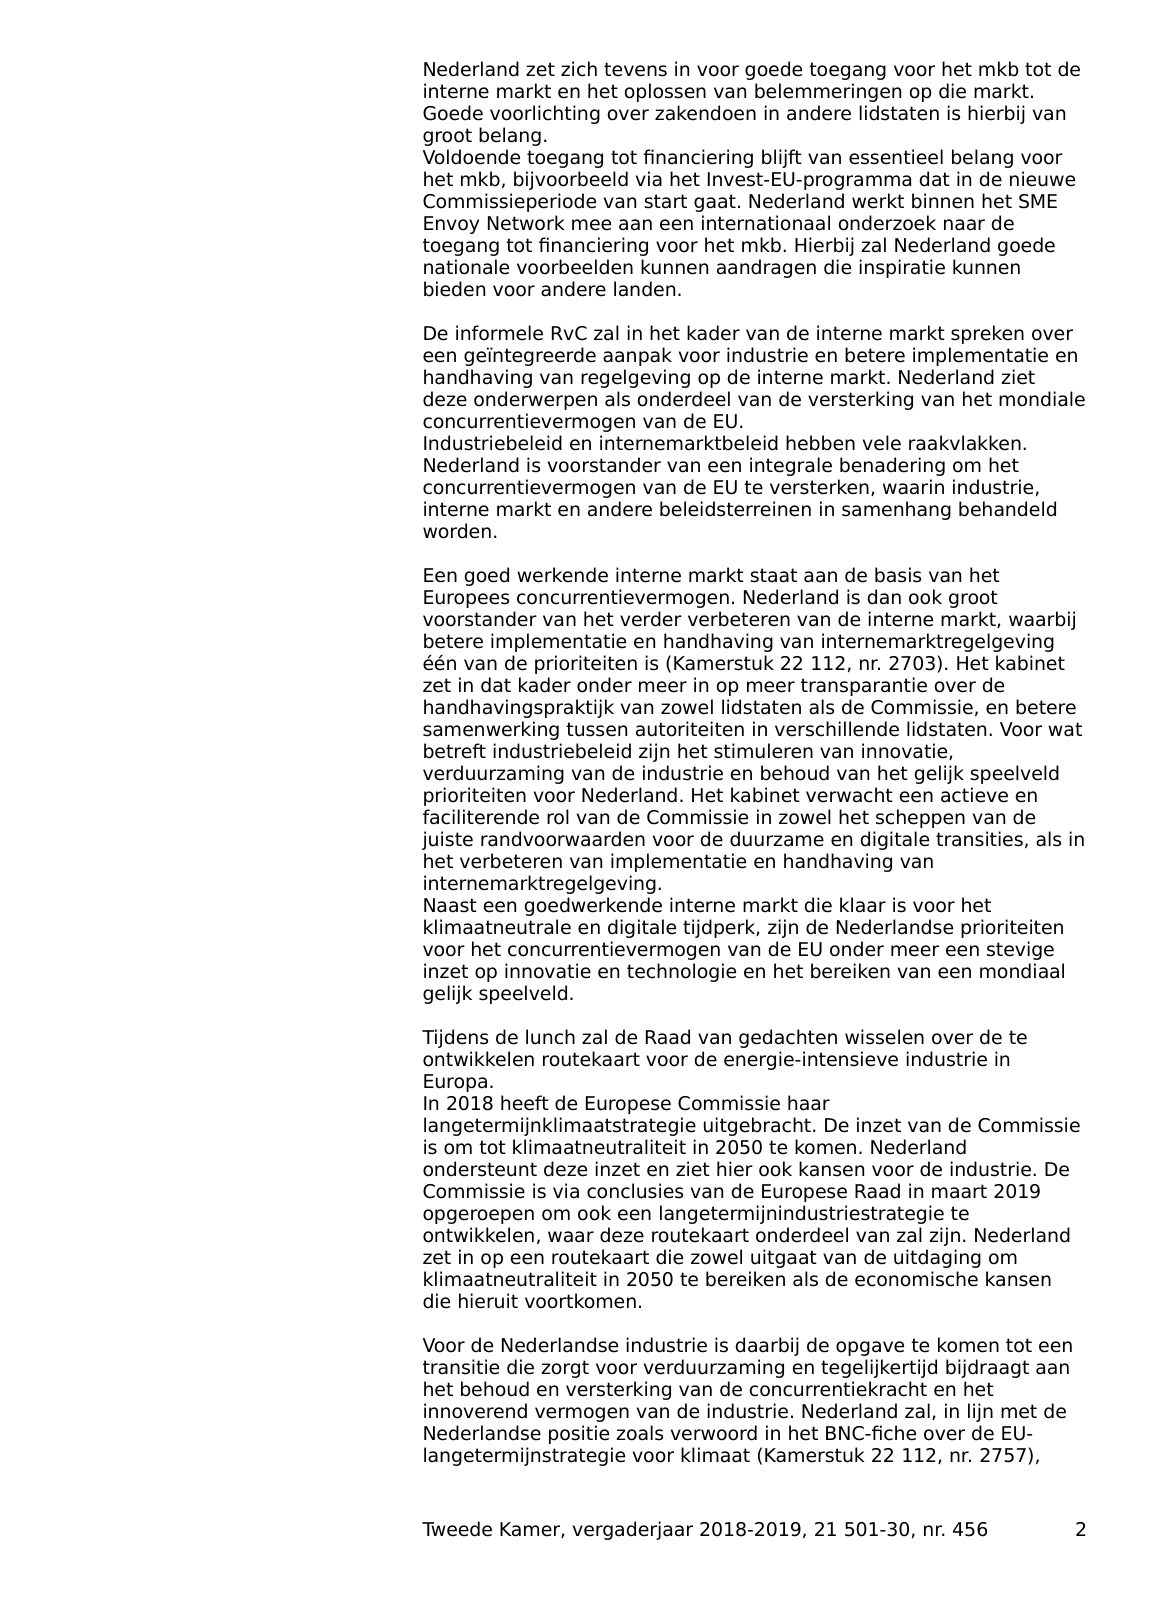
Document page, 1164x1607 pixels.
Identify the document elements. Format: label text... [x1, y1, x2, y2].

text De informele RvC zal in het kader van de interne markt spreken over een geïntegreerde aanpak voor industrie en betere implementatie en handhaving van regelgeving op de interne markt. Nederland ziet deze onderwerpen als onderdeel van de versterking van het mondiale concurrentievermogen van de EU. [422, 323, 1087, 433]
text In 2018 heeft de Europese Commissie haar langetermijnklimaatstrategie uitgebracht. De inzet van de Commissie is om tot klimaatneutraliteit in 2050 te komen. Nederland ondersteunt deze inzet en ziet hier ook kansen voor de industrie. De Commissie is via conclusies van de Europese Raad in maart 2019 opgeroepen om ook een langetermijnindustriestrategie te ontwikkelen, waar deze routekaart onderdeel van zal zijn. Nederland zet in op een routekaart die zowel uitgaat van de uitdaging om klimaatneutraliteit in 2050 te bereiken als de economische kansen die hieruit voortkomen. [422, 1093, 1087, 1312]
text Voldoende toegang tot financiering blijft van essentieel belang voor het mkb, bijvoorbeeld via het Invest-EU-programma dat in de nieuwe Commissieperiode van start gaat. Nederland werkt binnen het SME Envoy Network mee aan een internationaal onderzoek naar de toegang tot financiering voor het mkb. Hierbij zal Nederland goede nationale voorbeelden kunnen aandragen die inspiratie kunnen bieden voor andere landen. [422, 147, 1087, 301]
text Industriebeleid en internemarktbeleid hebben vele raakvlakken. Nederland is voorstander van een integrale benadering om het concurrentievermogen van de EU te versterken, waarin industrie, interne markt en andere beleidsterreinen in samenhang behandeld worden. [422, 433, 1087, 543]
text Nederland zet zich tevens in voor goede toegang voor het mkb tot de interne markt en het oplossen van belemmeringen op die markt. Goede voorlichting over zakendoen in andere lidstaten is hierbij van groot belang. [422, 59, 1087, 147]
text Naast een goedwerkende interne markt die klaar is voor het klimaatneutrale en digitale tijdperk, zijn de Nederlandse prioriteiten voor het concurrentievermogen van de EU onder meer een stevige inzet op innovatie en technologie en het bereiken van een mondiaal gelijk speelveld. [422, 895, 1087, 1004]
text Voor de Nederlandse industrie is daarbij de opgave te komen tot een transitie die zorgt voor verduurzaming en tegelijkertijd bijdraagt aan het behoud en versterking van de concurrentiekracht en het innoverend vermogen van de industrie. Nederland zal, in lijn met de Nederlandse positie zoals verwoord in het BNC-fiche over de EU-langetermijnstrategie voor klimaat (Kamerstuk 22 112, nr. 2757), [422, 1335, 1087, 1467]
text Een goed werkende interne markt staat aan de basis van het Europees concurrentievermogen. Nederland is dan ook groot voorstander van het verder verbeteren van de interne markt, waarbij betere implementatie en handhaving van internemarktregelgeving één van de prioriteiten is (Kamerstuk 22 112, nr. 2703). Het kabinet zet in dat kader onder meer in op meer transparantie over de handhavingspraktijk van zowel lidstaten als de Commissie, en betere samenwerking tussen autoriteiten in verschillende lidstaten. Voor wat betreft industriebeleid zijn het stimuleren van innovatie, verduurzaming van de industrie en behoud van het gelijk speelveld prioriteiten voor Nederland. Het kabinet verwacht een actieve en faciliterende rol van de Commissie in zowel het scheppen van de juiste randvoorwaarden voor de duurzame en digitale transities, als in het verbeteren van implementatie en handhaving van internemarktregelgeving. [422, 565, 1087, 895]
text Tijdens de lunch zal de Raad van gedachten wisselen over de te ontwikkelen routekaart voor de energie-intensieve industrie in Europa. [422, 1027, 1087, 1093]
